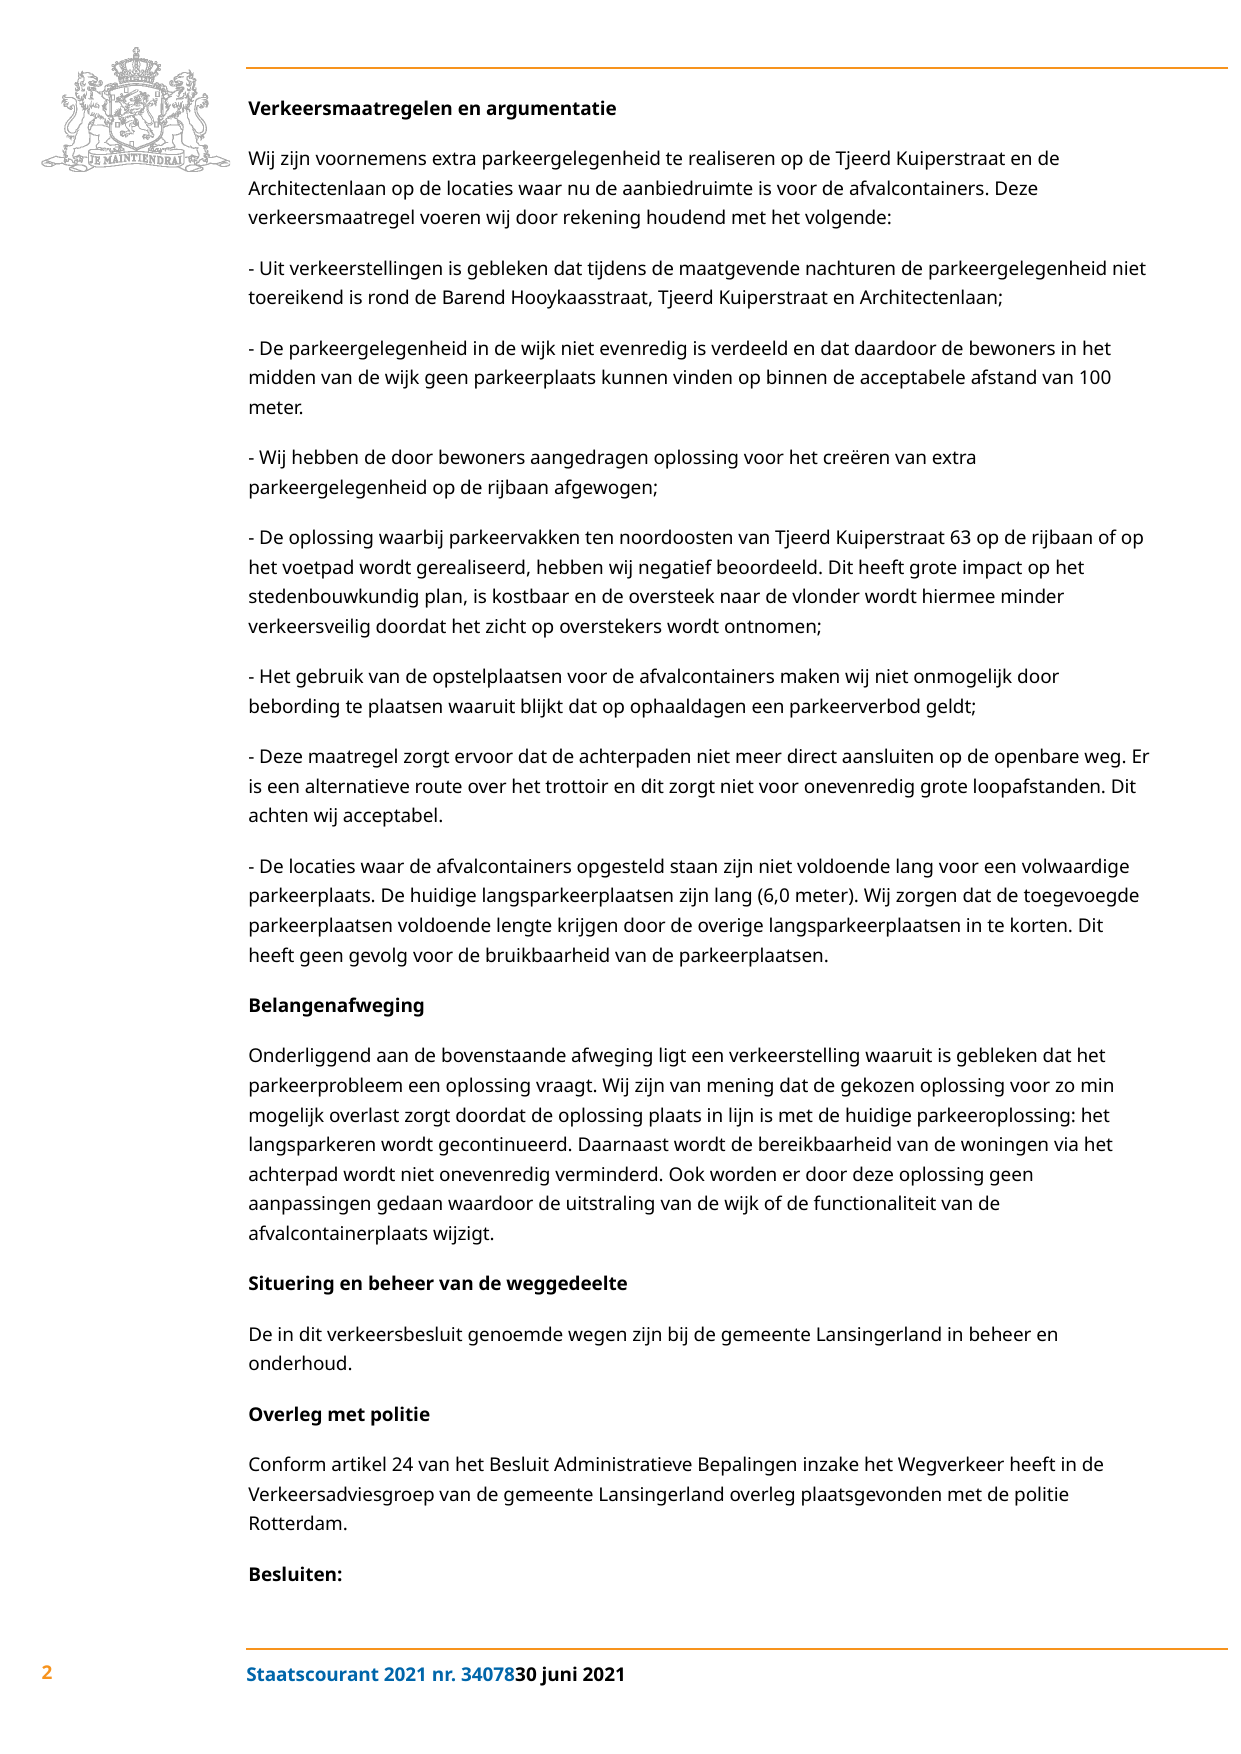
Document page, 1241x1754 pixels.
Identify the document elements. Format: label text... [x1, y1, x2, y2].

text - Wij hebben de door bewoners aangedragen oplossing voor het creëren van extra parkeergelegenheid op de rijbaan afgewogen; [248, 444, 1152, 500]
text - Deze maatregel zorgt ervoor dat de achterpaden niet meer direct aansluiten op de openbare weg. Er is een alternatieve route over het trottoir en dit zorgt niet voor onevenredig grote loopafstanden. Dit achten wij acceptabel. [248, 743, 1152, 828]
text De in dit verkeersbesluit genoemde wegen zijn bij de gemeente Lansingerland in beheer en onderhoud. [248, 1321, 1152, 1376]
text Overleg met politie [248, 1401, 1152, 1427]
text Belangenafweging [248, 992, 1152, 1018]
text Conform artikel 24 van het Besluit Administratieve Bepalingen inzake het Wegverkeer heeft in de Verkeersadviesgroep van de gemeente Lansingerland overleg plaatsgevonden met de politie Rotterdam. [248, 1451, 1152, 1536]
text - Uit verkeerstellingen is gebleken dat tijdens de maatgevende nachturen de parkeergelegenheid niet toereikend is rond de Barend Hooykaasstraat, Tjeerd Kuiperstraat en Architectenlaan; [248, 255, 1152, 310]
text - De locaties waar de afvalcontainers opgesteld staan zijn niet voldoende lang voor een volwaardige parkeerplaats. De huidige langsparkeerplaatsen zijn lang (6,0 meter). Wij zorgen dat de toegevoegde parkeerplaatsen voldoende lengte krijgen door de overige langsparkeerplaatsen in te korten. Dit heeft geen gevolg voor de bruikbaarheid van de parkeerplaatsen. [248, 853, 1152, 968]
text Verkeersmaatregelen en argumentatie [248, 95, 1152, 121]
picture [41, 47, 231, 172]
text Wij zijn voornemens extra parkeergelegenheid te realiseren op de Tjeerd Kuiperstraat en de Architectenlaan op de locaties waar nu de aanbiedruimte is voor de afvalcontainers. Deze verkeersmaatregel voeren wij door rekening houdend met het volgende: [248, 145, 1152, 230]
text Onderliggend aan de bovenstaande afweging ligt een verkeerstelling waaruit is gebleken dat het parkeerprobleem een oplossing vraagt. Wij zijn van mening dat de gekozen oplossing voor zo min mogelijk overlast zorgt doordat de oplossing plaats in lijn is met de huidige parkeeroplossing: het langsparkeren wordt gecontinueerd. Daarnaast wordt de bereikbaarheid van de woningen via het achterpad wordt niet onevenredig verminderd. Ook worden er door deze oplossing geen aanpassingen gedaan waardoor de uitstraling van de wijk of de functionaliteit van de afvalcontainerplaats wijzigt. [248, 1043, 1152, 1246]
text Situering en beheer van de weggedeelte [248, 1271, 1152, 1296]
text - De parkeergelegenheid in de wijk niet evenredig is verdeeld en dat daardoor de bewoners in het midden van de wijk geen parkeerplaats kunnen vinden op binnen de acceptabele afstand van 100 meter. [248, 335, 1152, 420]
text Besluiten: [248, 1561, 1152, 1587]
text - Het gebruik van de opstelplaatsen voor de afvalcontainers maken wij niet onmogelijk door bebording te plaatsen waaruit blijkt dat op ophaaldagen een parkeerverbod geldt; [248, 663, 1152, 719]
text - De oplossing waarbij parkeervakken ten noordoosten van Tjeerd Kuiperstraat 63 op de rijbaan of op het voetpad wordt gerealiseerd, hebben wij negatief beoordeeld. Dit heeft grote impact op het stedenbouwkundig plan, is kostbaar en de oversteek naar de vlonder wordt hiermee minder verkeersveilig doordat het zicht op overstekers wordt ontnomen; [248, 524, 1152, 639]
